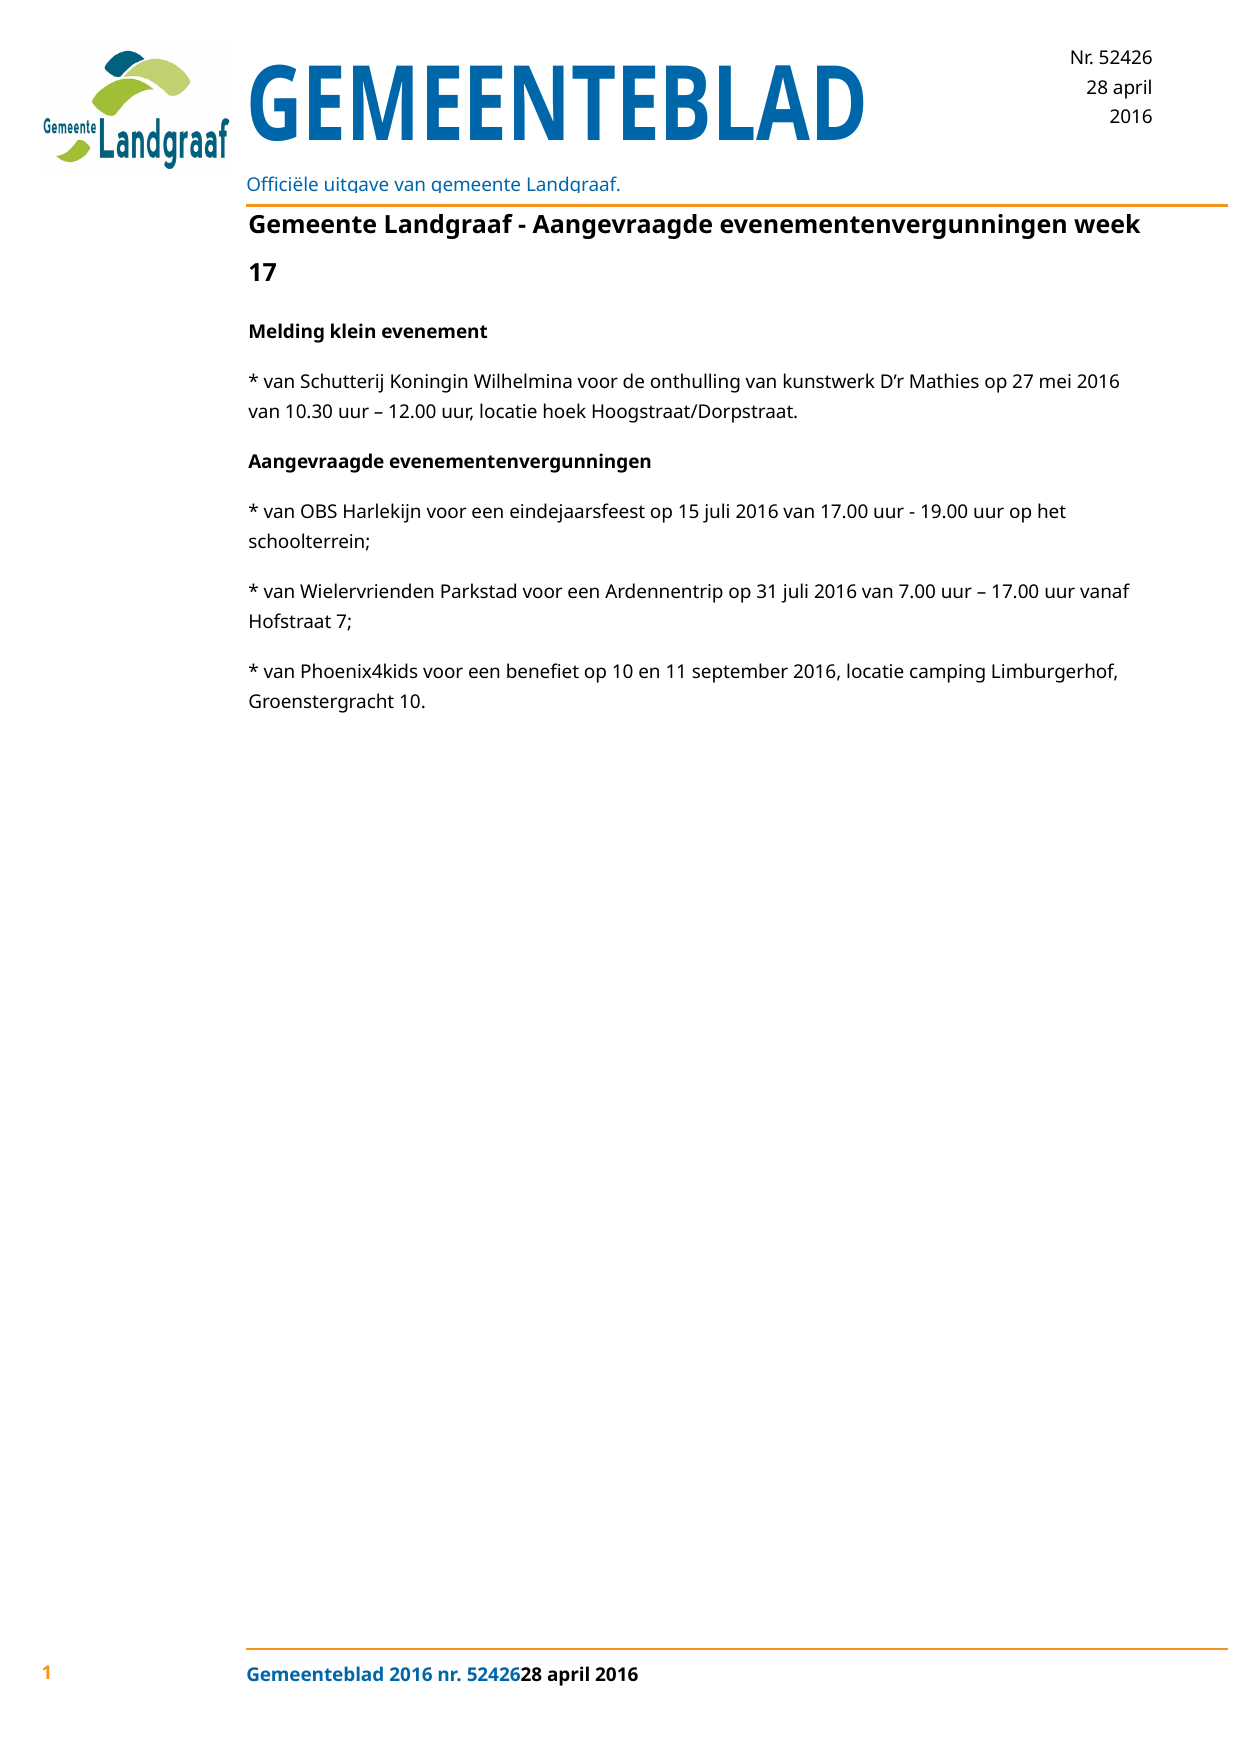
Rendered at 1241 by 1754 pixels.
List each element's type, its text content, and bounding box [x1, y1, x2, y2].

text * van OBS Harlekijn voor een eindejaarsfeest op 15 juli 2016 van 17.00 uur - 19.00 uur op het schoolterrein; [248, 499, 1152, 554]
text * van Wielervrienden Parkstad voor een Ardennentrip op 31 juli 2016 van 7.00 uur – 17.00 uur vanaf Hofstraat 7; [248, 579, 1152, 634]
text * van Phoenix4kids voor een benefiet op 10 en 11 september 2016, locatie camping Limburgerhof, Groenstergracht 10. [248, 659, 1152, 714]
picture [41, 47, 231, 172]
text Melding klein evenement [248, 318, 1152, 344]
text Gemeente Landgraaf - Aangevraagde evenementenvergunningen week 17 [248, 207, 1152, 288]
text * van Schutterij Koningin Wilhelmina voor de onthulling van kunstwerk D’r Mathies op 27 mei 2016 van 10.30 uur – 12.00 uur, locatie hoek Hoogstraat/Dorpstraat. [248, 368, 1152, 424]
text Aangevraagde evenementenvergunningen [248, 448, 1152, 474]
